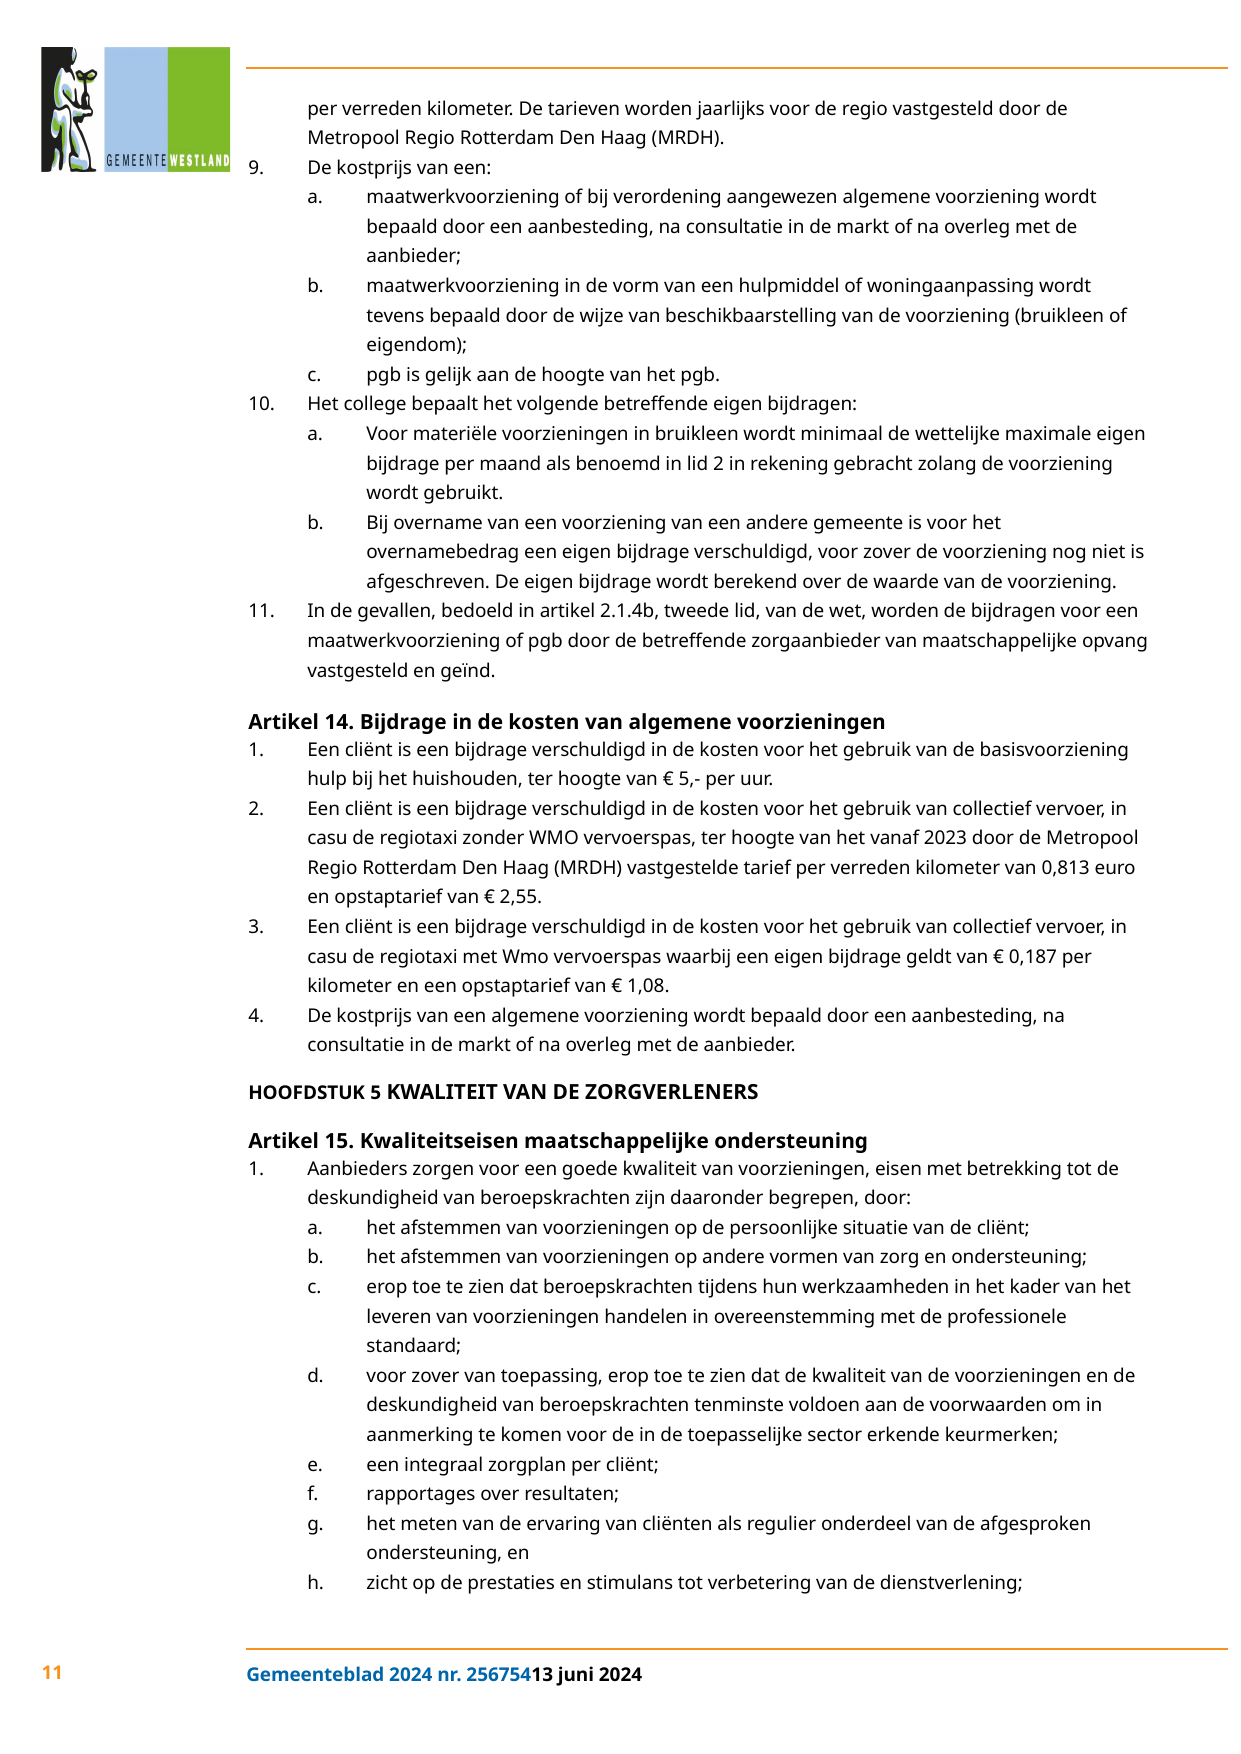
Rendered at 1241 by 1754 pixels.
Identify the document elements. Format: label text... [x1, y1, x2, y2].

list Een cliënt is een bijdrage verschuldigd in de kosten voor het gebruik van de basisvoorziening hulp bij het huishouden, ter hoogte van € 5,- per uur. [248, 736, 1152, 791]
list erop toe te zien dat beroepskrachten tijdens hun werkzaamheden in het kader van het leveren van voorzieningen handelen in overeenstemming met de professionele standaard; [307, 1273, 1152, 1358]
list een integraal zorgplan per cliënt; [307, 1451, 1152, 1476]
list Bij overname van een voorziening van een andere gemeente is voor het overnamebedrag een eigen bijdrage verschuldigd, voor zover de voorziening nog niet is afgeschreven. De eigen bijdrage wordt berekend over de waarde van de voorziening. [307, 509, 1152, 594]
text HOOFDSTUK 5 KWALITEIT VAN DE ZORGVERLENERS [248, 1077, 1152, 1106]
list In de gevallen, bedoeld in artikel 2.1.4b, tweede lid, van de wet, worden de bijdragen voor een maatwerkvoorziening of pgb door de betreffende zorgaanbieder van maatschappelijke opvang vastgesteld en geïnd. [248, 598, 1152, 683]
text Artikel 15. Kwaliteitseisen maatschappelijke ondersteuning [248, 1126, 1152, 1155]
list Aanbieders zorgen voor een goede kwaliteit van voorzieningen, eisen met betrekking tot de deskundigheid van beroepskrachten zijn daaronder begrepen, door: [248, 1155, 1152, 1210]
list pgb is gelijk aan de hoogte van het pgb. [307, 361, 1152, 387]
list Voor materiële voorzieningen in bruikleen wordt minimaal de wettelijke maximale eigen bijdrage per maand als benoemd in lid 2 in rekening gebracht zolang de voorziening wordt gebruikt. [307, 420, 1152, 505]
list Het college bepaalt het volgende betreffende eigen bijdragen: [248, 391, 1152, 416]
list per verreden kilometer. De tarieven worden jaarlijks voor de regio vastgesteld door de Metropool Regio Rotterdam Den Haag (MRDH). [248, 95, 1152, 150]
list zicht op de prestaties en stimulans tot verbetering van de dienstverlening; [307, 1569, 1152, 1595]
list maatwerkvoorziening of bij verordening aangewezen algemene voorziening wordt bepaald door een aanbesteding, na consultatie in de markt of na overleg met de aanbieder; [307, 183, 1152, 268]
list het meten van de ervaring van cliënten als regulier onderdeel van de afgesproken ondersteuning, en [307, 1510, 1152, 1565]
list het afstemmen van voorzieningen op de persoonlijke situatie van de cliënt; [307, 1214, 1152, 1240]
text Artikel 14. Bijdrage in de kosten van algemene voorzieningen [248, 707, 1152, 736]
list Een cliënt is een bijdrage verschuldigd in de kosten voor het gebruik van collectief vervoer, in casu de regiotaxi met Wmo vervoerspas waarbij een eigen bijdrage geldt van € 0,187 per kilometer en een opstaptarief van € 1,08. [248, 913, 1152, 998]
list De kostprijs van een algemene voorziening wordt bepaald door een aanbesteding, na consultatie in de markt of na overleg met de aanbieder. [248, 1002, 1152, 1057]
list voor zover van toepassing, erop toe te zien dat de kwaliteit van de voorzieningen en de deskundigheid van beroepskrachten tenminste voldoen aan de voorwaarden om in aanmerking te komen voor de in de toepasselijke sector erkende keurmerken; [307, 1362, 1152, 1447]
list maatwerkvoorziening in de vorm van een hulpmiddel of woningaanpassing wordt tevens bepaald door de wijze van beschikbaarstelling van de voorziening (bruikleen of eigendom); [307, 272, 1152, 357]
list De kostprijs van een: [248, 154, 1152, 180]
picture [41, 47, 231, 172]
list rapportages over resultaten; [307, 1480, 1152, 1506]
list het afstemmen van voorzieningen op andere vormen van zorg en ondersteuning; [307, 1244, 1152, 1269]
list Een cliënt is een bijdrage verschuldigd in de kosten voor het gebruik van collectief vervoer, in casu de regiotaxi zonder WMO vervoerspas, ter hoogte van het vanaf 2023 door de Metropool Regio Rotterdam Den Haag (MRDH) vastgestelde tarief per verreden kilometer van 0,813 euro en opstaptarief van € 2,55. [248, 795, 1152, 909]
